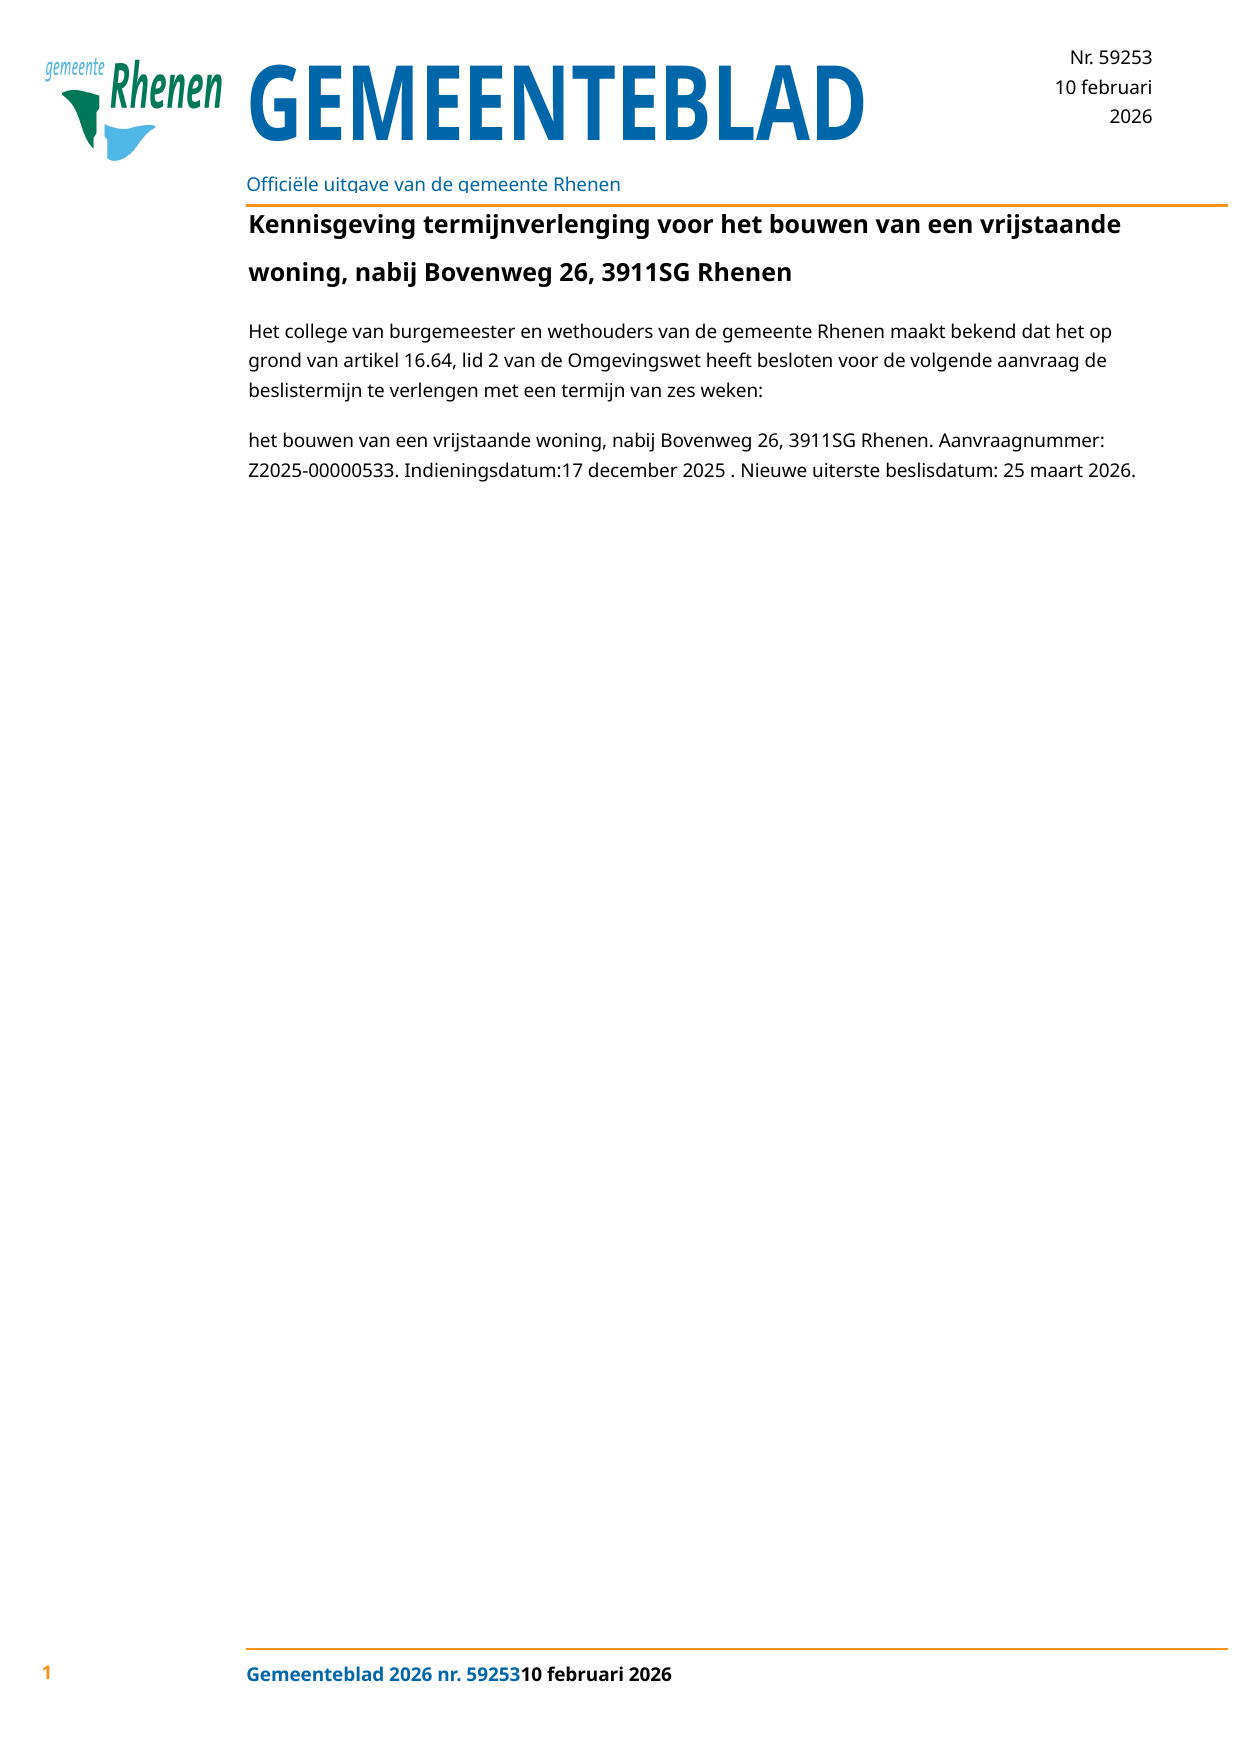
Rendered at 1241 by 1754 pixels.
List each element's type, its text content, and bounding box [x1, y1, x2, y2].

text Het college van burgemeester en wethouders van de gemeente Rhenen maakt bekend dat het op grond van artikel 16.64, lid 2 van de Omgevingswet heeft besloten voor de volgende aanvraag de beslistermijn te verlengen met een termijn van zes weken: [248, 318, 1152, 403]
text het bouwen van een vrijstaande woning, nabij Bovenweg 26, 3911SG Rhenen. Aanvraagnummer: Z2025-00000533. Indieningsdatum:17 december 2025 . Nieuwe uiterste beslisdatum: 25 maart 2026. [248, 427, 1152, 483]
text Kennisgeving termijnverlenging voor het bouwen van een vrijstaande woning, nabij Bovenweg 26, 3911SG Rhenen [248, 207, 1152, 288]
picture [41, 47, 231, 172]
